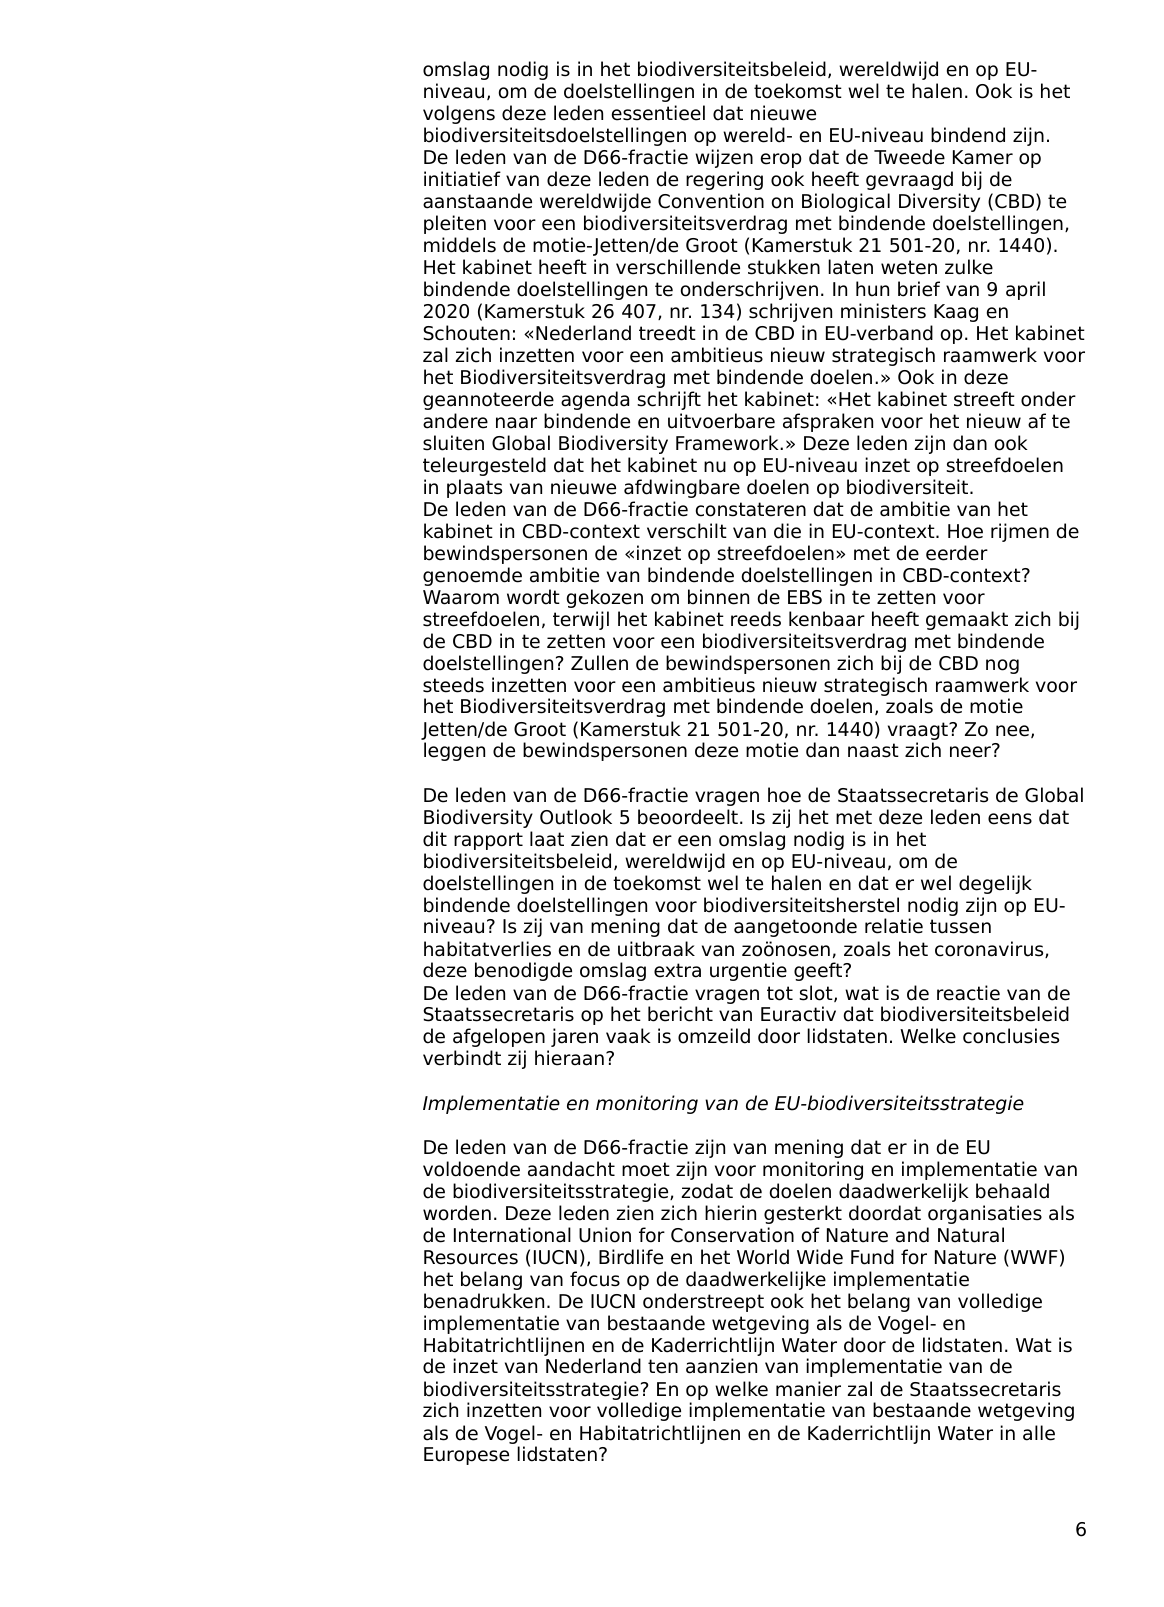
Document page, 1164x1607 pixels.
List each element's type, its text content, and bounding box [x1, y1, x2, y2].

text De leden van de D66-fractie constateren dat de ambitie van het kabinet in CBD-context verschilt van die in EU-context. Hoe rijmen de bewindspersonen de «inzet op streefdoelen» met de eerder genoemde ambitie van bindende doelstellingen in CBD-context? Waarom wordt gekozen om binnen de EBS in te zetten voor streefdoelen, terwijl het kabinet reeds kenbaar heeft gemaakt zich bij de CBD in te zetten voor een biodiversiteitsverdrag met bindende doelstellingen? Zullen de bewindspersonen zich bij de CBD nog steeds inzetten voor een ambitieus nieuw strategisch raamwerk voor het Biodiversiteitsverdrag met bindende doelen, zoals de motie Jetten/de Groot (Kamerstuk 21 501-20, nr. 1440) vraagt? Zo nee, leggen de bewindspersonen deze motie dan naast zich neer? [422, 499, 1087, 762]
text De leden van de D66-fractie wijzen erop dat de Tweede Kamer op initiatief van deze leden de regering ook heeft gevraagd bij de aanstaande wereldwijde Convention on Biological Diversity (CBD) te pleiten voor een biodiversiteitsverdrag met bindende doelstellingen, middels de motie-Jetten/de Groot (Kamerstuk 21 501-20, nr. 1440). Het kabinet heeft in verschillende stukken laten weten zulke bindende doelstellingen te onderschrijven. In hun brief van 9 april 2020 (Kamerstuk 26 407, nr. 134) schrijven ministers Kaag en Schouten: «Nederland treedt in de CBD in EU-verband op. Het kabinet zal zich inzetten voor een ambitieus nieuw strategisch raamwerk voor het Biodiversiteitsverdrag met bindende doelen.» Ook in deze geannoteerde agenda schrijft het kabinet: «Het kabinet streeft onder andere naar bindende en uitvoerbare afspraken voor het nieuw af te sluiten Global Biodiversity Framework.» Deze leden zijn dan ook teleurgesteld dat het kabinet nu op EU-niveau inzet op streefdoelen in plaats van nieuwe afdwingbare doelen op biodiversiteit. [422, 147, 1087, 499]
text omslag nodig is in het biodiversiteitsbeleid, wereldwijd en op EU-niveau, om de doelstellingen in de toekomst wel te halen. Ook is het volgens deze leden essentieel dat nieuwe biodiversiteitsdoelstellingen op wereld- en EU-niveau bindend zijn. [422, 59, 1087, 147]
text De leden van de D66-fractie vragen tot slot, wat is de reactie van de Staatssecretaris op het bericht van Euractiv dat biodiversiteitsbeleid de afgelopen jaren vaak is omzeild door lidstaten. Welke conclusies verbindt zij hieraan? [422, 982, 1087, 1070]
text De leden van de D66-fractie zijn van mening dat er in de EU voldoende aandacht moet zijn voor monitoring en implementatie van de biodiversiteitsstrategie, zodat de doelen daadwerkelijk behaald worden. Deze leden zien zich hierin gesterkt doordat organisaties als de International Union for Conservation of Nature and Natural Resources (IUCN), Birdlife en het World Wide Fund for Nature (WWF) het belang van focus op de daadwerkelijke implementatie benadrukken. De IUCN onderstreept ook het belang van volledige implementatie van bestaande wetgeving als de Vogel- en Habitatrichtlijnen en de Kaderrichtlijn Water door de lidstaten. Wat is de inzet van Nederland ten aanzien van implementatie van de biodiversiteitsstrategie? En op welke manier zal de Staatssecretaris zich inzetten voor volledige implementatie van bestaande wetgeving als de Vogel- en Habitatrichtlijnen en de Kaderrichtlijn Water in alle Europese lidstaten? [422, 1137, 1087, 1466]
text De leden van de D66-fractie vragen hoe de Staatssecretaris de Global Biodiversity Outlook 5 beoordeelt. Is zij het met deze leden eens dat dit rapport laat zien dat er een omslag nodig is in het biodiversiteitsbeleid, wereldwijd en op EU-niveau, om de doelstellingen in de toekomst wel te halen en dat er wel degelijk bindende doelstellingen voor biodiversiteitsherstel nodig zijn op EU-niveau? Is zij van mening dat de aangetoonde relatie tussen habitatverlies en de uitbraak van zoönosen, zoals het coronavirus, deze benodigde omslag extra urgentie geeft? [422, 784, 1087, 982]
subtitle Implementatie en monitoring van de EU-biodiversiteitsstrategie [422, 1092, 1087, 1114]
